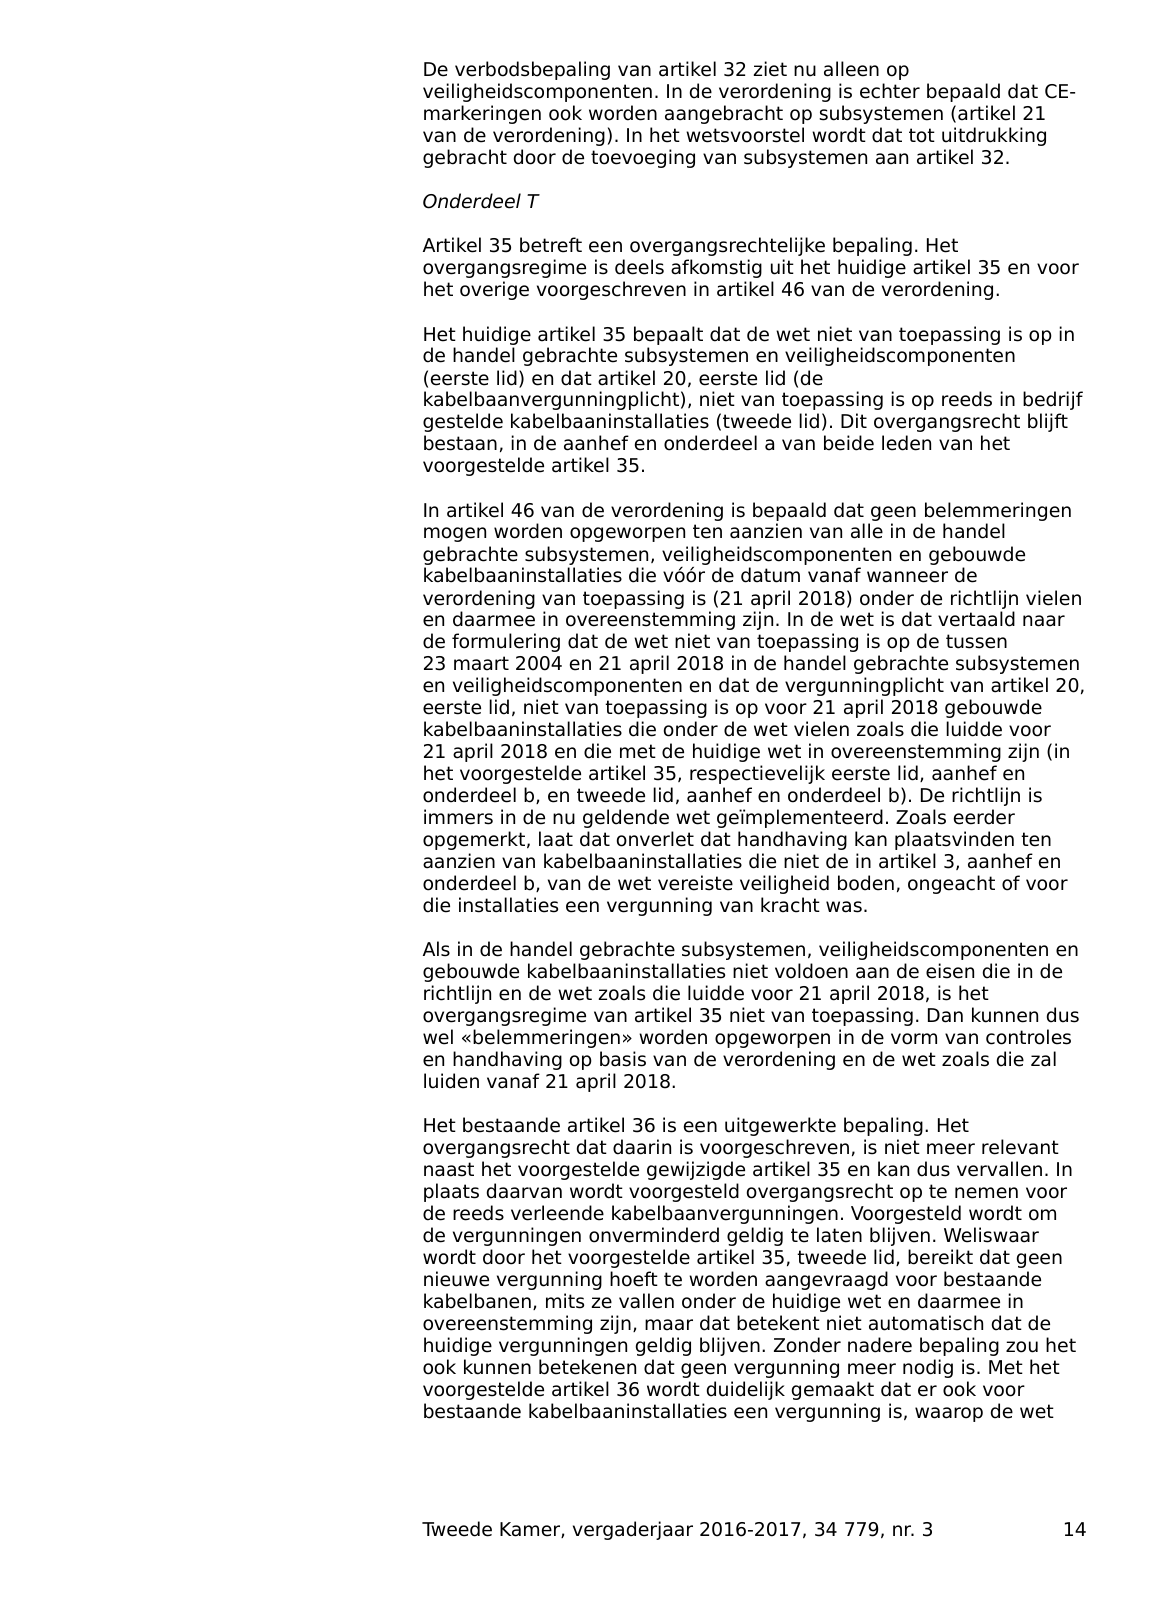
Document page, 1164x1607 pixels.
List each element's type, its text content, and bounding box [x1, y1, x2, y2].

text Het bestaande artikel 36 is een uitgewerkte bepaling. Het overgangsrecht dat daarin is voorgeschreven, is niet meer relevant naast het voorgestelde gewijzigde artikel 35 en kan dus vervallen. In plaats daarvan wordt voorgesteld overgangsrecht op te nemen voor de reeds verleende kabelbaanvergunningen. Voorgesteld wordt om de vergunningen onverminderd geldig te laten blijven. Weliswaar wordt door het voorgestelde artikel 35, tweede lid, bereikt dat geen nieuwe vergunning hoeft te worden aangevraagd voor bestaande kabelbanen, mits ze vallen onder de huidige wet en daarmee in overeenstemming zijn, maar dat betekent niet automatisch dat de huidige vergunningen geldig blijven. Zonder nadere bepaling zou het ook kunnen betekenen dat geen vergunning meer nodig is. Met het voorgestelde artikel 36 wordt duidelijk gemaakt dat er ook voor bestaande kabelbaaninstallaties een vergunning is, waarop de wet [422, 1115, 1087, 1423]
subtitle Onderdeel T [422, 191, 1087, 213]
text Het huidige artikel 35 bepaalt dat de wet niet van toepassing is op in de handel gebrachte subsystemen en veiligheidscomponenten (eerste lid) en dat artikel 20, eerste lid (de kabelbaanvergunningplicht), niet van toepassing is op reeds in bedrijf gestelde kabelbaaninstallaties (tweede lid). Dit overgangsrecht blijft bestaan, in de aanhef en onderdeel a van beide leden van het voorgestelde artikel 35. [422, 323, 1087, 477]
text De verbodsbepaling van artikel 32 ziet nu alleen op veiligheidscomponenten. In de verordening is echter bepaald dat CE-markeringen ook worden aangebracht op subsystemen (artikel 21 van de verordening). In het wetsvoorstel wordt dat tot uitdrukking gebracht door de toevoeging van subsystemen aan artikel 32. [422, 59, 1087, 169]
text Artikel 35 betreft een overgangsrechtelijke bepaling. Het overgangsregime is deels afkomstig uit het huidige artikel 35 en voor het overige voorgeschreven in artikel 46 van de verordening. [422, 235, 1087, 301]
text Als in de handel gebrachte subsystemen, veiligheidscomponenten en gebouwde kabelbaaninstallaties niet voldoen aan de eisen die in de richtlijn en de wet zoals die luidde voor 21 april 2018, is het overgangsregime van artikel 35 niet van toepassing. Dan kunnen dus wel «belemmeringen» worden opgeworpen in de vorm van controles en handhaving op basis van de verordening en de wet zoals die zal luiden vanaf 21 april 2018. [422, 939, 1087, 1093]
text In artikel 46 van de verordening is bepaald dat geen belemmeringen mogen worden opgeworpen ten aanzien van alle in de handel gebrachte subsystemen, veiligheidscomponenten en gebouwde kabelbaaninstallaties die vóór de datum vanaf wanneer de verordening van toepassing is (21 april 2018) onder de richtlijn vielen en daarmee in overeenstemming zijn. In de wet is dat vertaald naar de formulering dat de wet niet van toepassing is op de tussen 23 maart 2004 en 21 april 2018 in de handel gebrachte subsystemen en veiligheidscomponenten en dat de vergunningplicht van artikel 20, eerste lid, niet van toepassing is op voor 21 april 2018 gebouwde kabelbaaninstallaties die onder de wet vielen zoals die luidde voor 21 april 2018 en die met de huidige wet in overeenstemming zijn (in het voorgestelde artikel 35, respectievelijk eerste lid, aanhef en onderdeel b, en tweede lid, aanhef en onderdeel b). De richtlijn is immers in de nu geldende wet geïmplementeerd. Zoals eerder opgemerkt, laat dat onverlet dat handhaving kan plaatsvinden ten aanzien van kabelbaaninstallaties die niet de in artikel 3, aanhef en onderdeel b, van de wet vereiste veiligheid boden, ongeacht of voor die installaties een vergunning van kracht was. [422, 499, 1087, 917]
